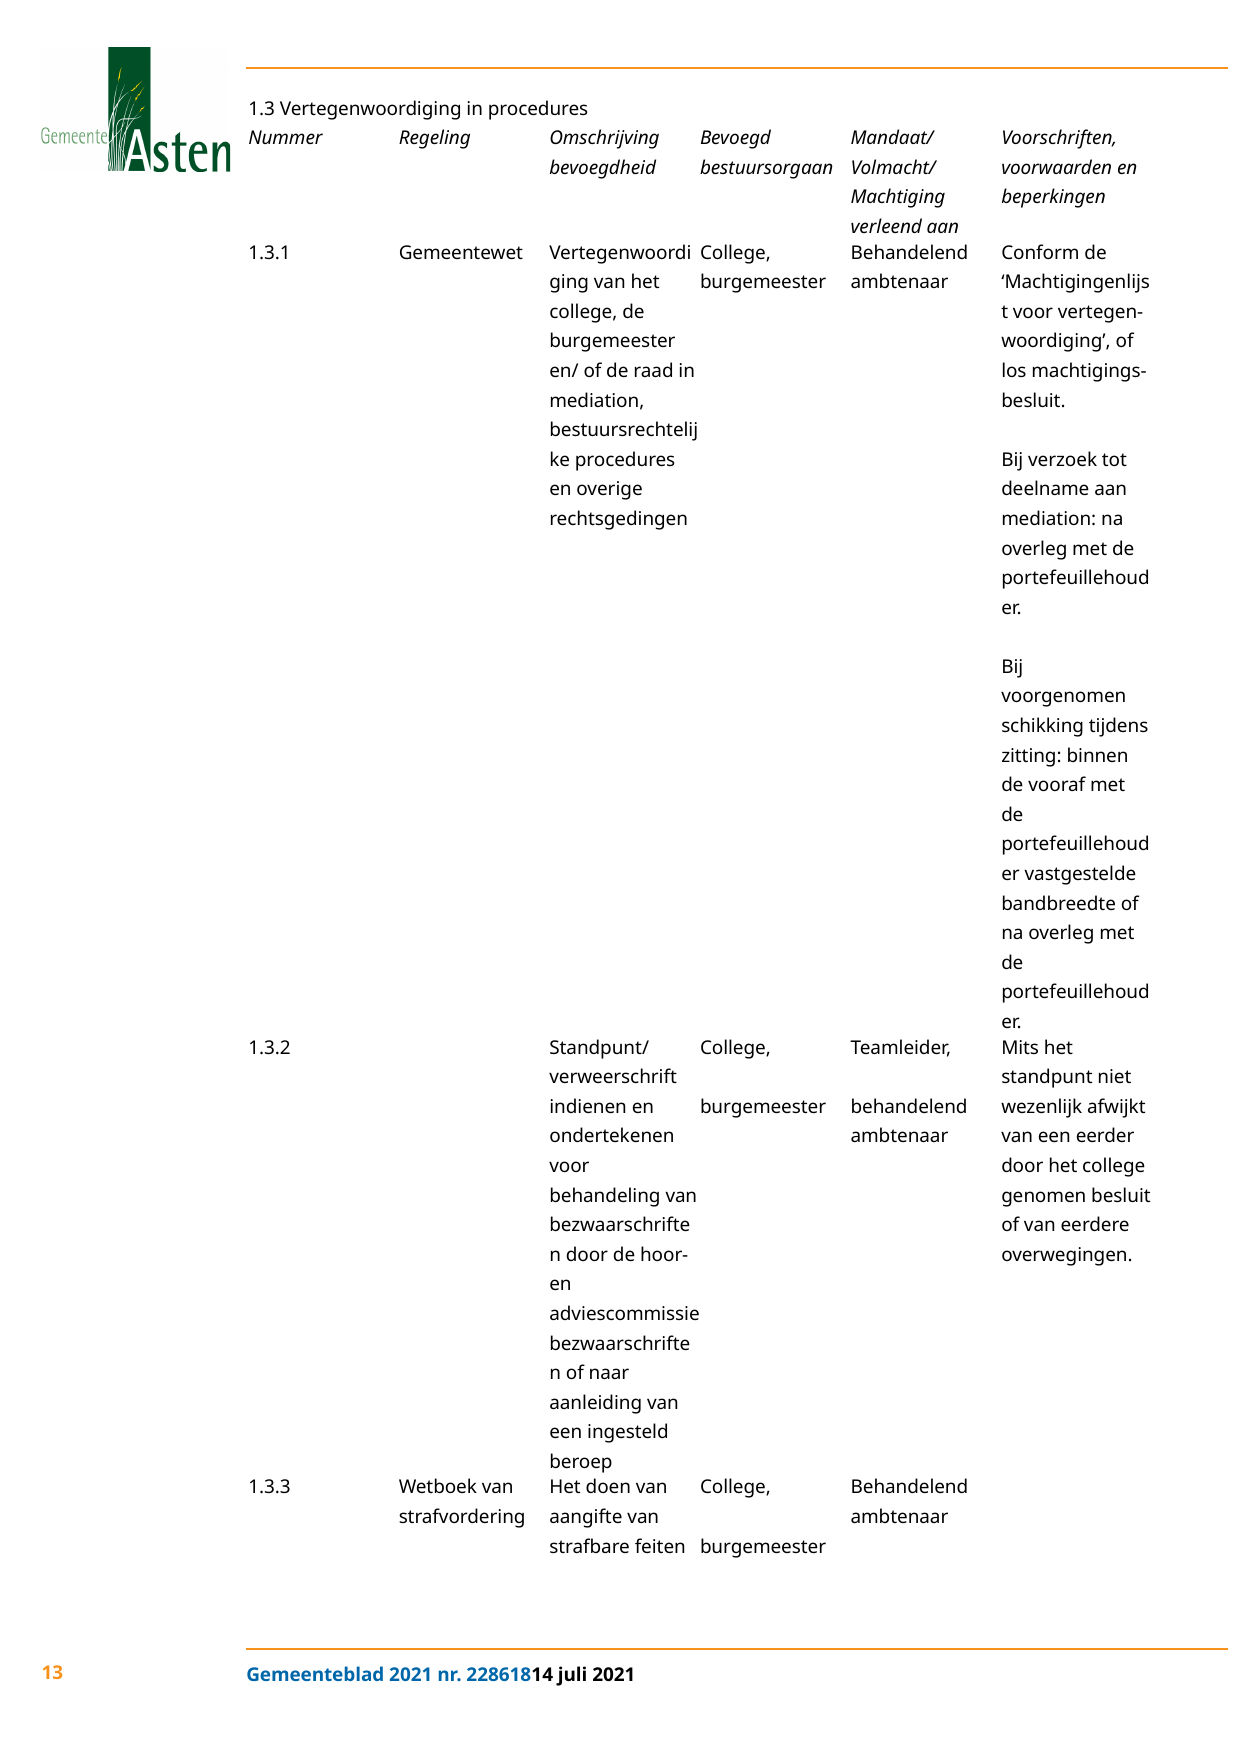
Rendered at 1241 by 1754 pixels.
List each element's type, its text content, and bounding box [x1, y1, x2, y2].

table_cell Vertegenwoordiging van het college, de burgemeester en/ of de raad in mediation, bestuursrechtelijke procedures en overige rechtsgedingen [549, 239, 700, 1034]
table_cell 1.3.1 [248, 239, 398, 1034]
table_cell Behandelend ambtenaar [850, 239, 1001, 1034]
table_cell 1.3.2 [248, 1034, 398, 1474]
table_header Bevoegd bestuursorgaan [700, 125, 850, 239]
table_cell 1.3.3 [248, 1474, 398, 1559]
table_cell College, burgemeester [700, 1474, 850, 1559]
table_header Mandaat/ Volmacht/ Machtiging verleend aan [850, 125, 1001, 239]
table_cell Conform de ‘Machtigingenlijst voor vertegen-woordiging’, of los machtigings- besluit. Bij verzoek tot deelname aan mediation: na overleg met de portefeuillehouder. Bij voorgenomen schikking tijdens zitting: binnen de vooraf met de portefeuillehouder vastgestelde bandbreedte of na overleg met de portefeuillehouder. [1001, 239, 1152, 1034]
table_cell [1001, 1474, 1152, 1559]
table_cell Teamleider, behandelend ambtenaar [850, 1034, 1001, 1474]
text 1.3 Vertegenwoordiging in procedures [248, 95, 1152, 121]
picture [41, 47, 231, 172]
table_cell College, burgemeester [700, 1034, 850, 1474]
table_cell Het doen van aangifte van strafbare feiten [549, 1474, 700, 1559]
table_cell Behandelend ambtenaar [850, 1474, 1001, 1559]
table_header Voorschriften, voorwaarden en beperkingen [1001, 125, 1152, 239]
table_cell College, burgemeester [700, 239, 850, 1034]
table_cell Wetboek van strafvordering [399, 1474, 549, 1559]
table_header Regeling [399, 125, 549, 239]
table_header Omschrijving bevoegdheid [549, 125, 700, 239]
table_cell Standpunt/ verweerschrift indienen en ondertekenen voor behandeling van bezwaarschriften door de hoor- en adviescommissie bezwaarschriften of naar aanleiding van een ingesteld beroep [549, 1034, 700, 1474]
table_cell Gemeentewet [399, 239, 549, 1034]
table_cell [399, 1034, 549, 1474]
table_cell Mits het standpunt niet wezenlijk afwijkt van een eerder door het college genomen besluit of van eerdere overwegingen. [1001, 1034, 1152, 1474]
table_header Nummer [248, 125, 398, 239]
